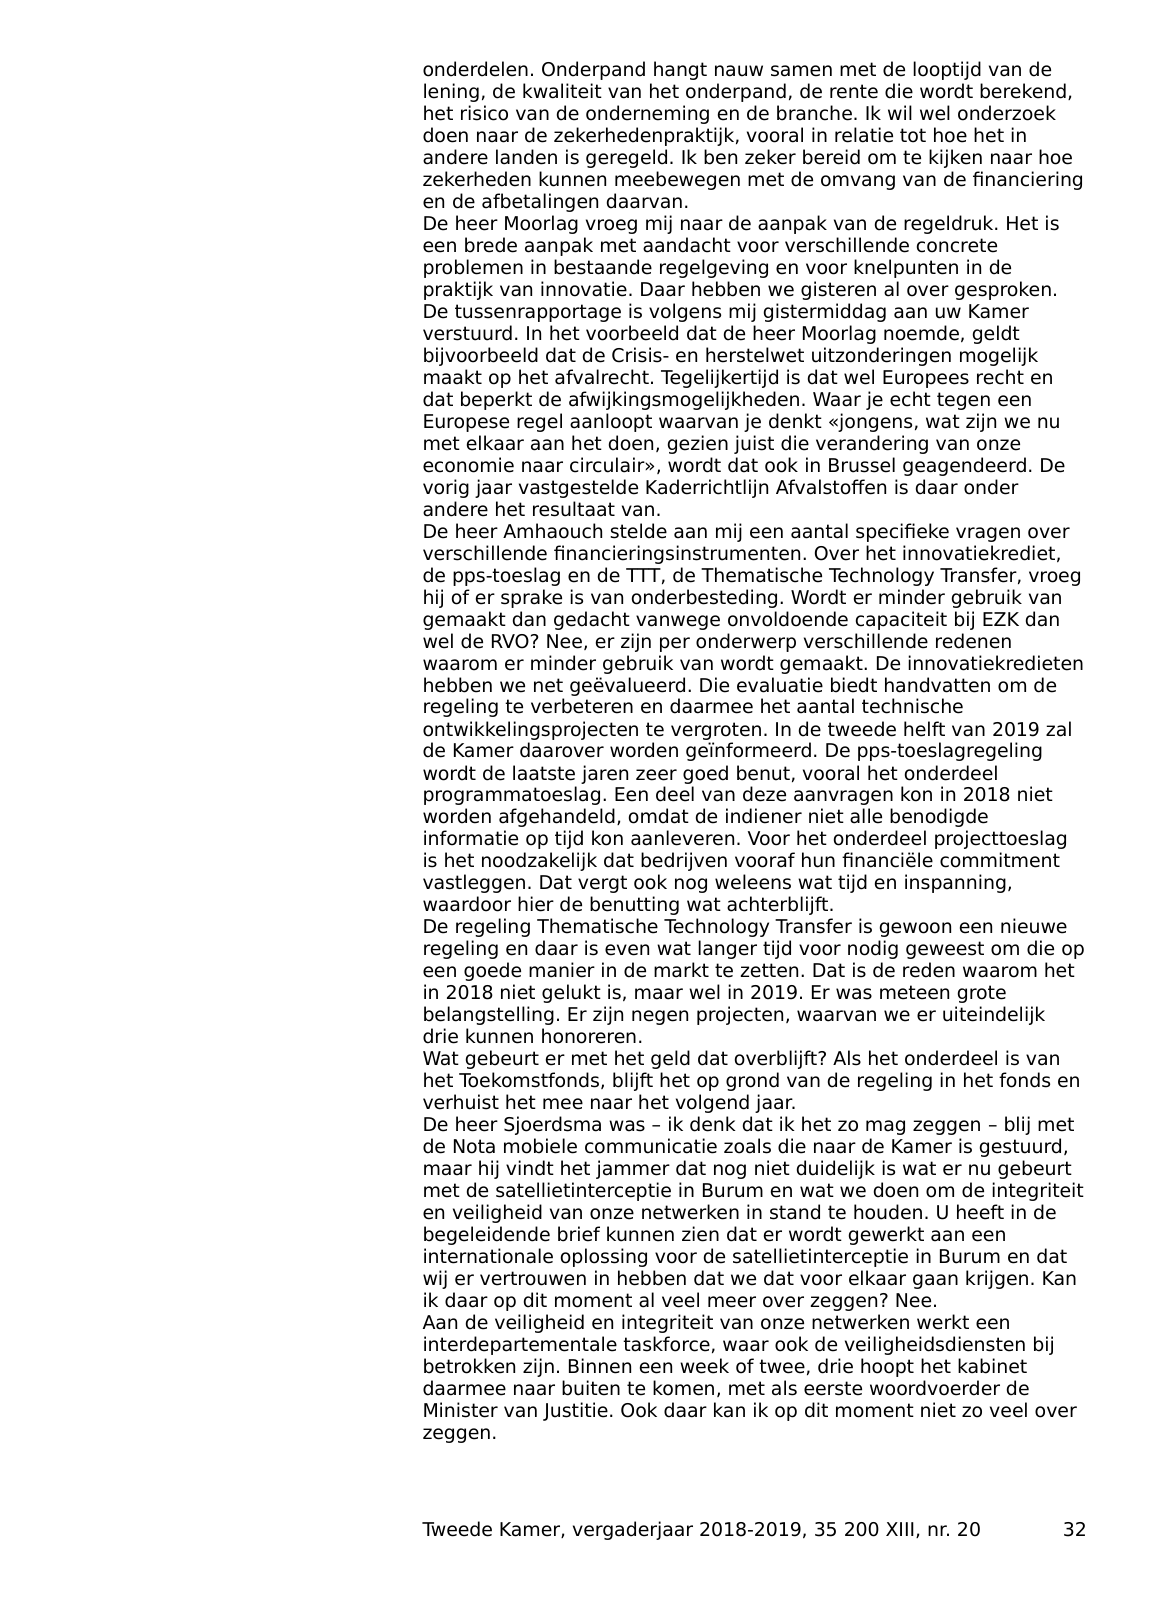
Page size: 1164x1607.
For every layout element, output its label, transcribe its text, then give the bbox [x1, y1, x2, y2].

text De regeling Thematische Technology Transfer is gewoon een nieuwe regeling en daar is even wat langer tijd voor nodig geweest om die op een goede manier in de markt te zetten. Dat is de reden waarom het in 2018 niet gelukt is, maar wel in 2019. Er was meteen grote belangstelling. Er zijn negen projecten, waarvan we er uiteindelijk drie kunnen honoreren. [422, 916, 1087, 1048]
text onderdelen. Onderpand hangt nauw samen met de looptijd van de lening, de kwaliteit van het onderpand, de rente die wordt berekend, het risico van de onderneming en de branche. Ik wil wel onderzoek doen naar de zekerhedenpraktijk, vooral in relatie tot hoe het in andere landen is geregeld. Ik ben zeker bereid om te kijken naar hoe zekerheden kunnen meebewegen met de omvang van de financiering en de afbetalingen daarvan. [422, 59, 1087, 213]
text Aan de veiligheid en integriteit van onze netwerken werkt een interdepartementale taskforce, waar ook de veiligheidsdiensten bij betrokken zijn. Binnen een week of twee, drie hoopt het kabinet daarmee naar buiten te komen, met als eerste woordvoerder de Minister van Justitie. Ook daar kan ik op dit moment niet zo veel over zeggen. [422, 1312, 1087, 1444]
text De heer Amhaouch stelde aan mij een aantal specifieke vragen over verschillende financieringsinstrumenten. Over het innovatiekrediet, de pps-toeslag en de TTT, de Thematische Technology Transfer, vroeg hij of er sprake is van onderbesteding. Wordt er minder gebruik van gemaakt dan gedacht vanwege onvoldoende capaciteit bij EZK dan wel de RVO? Nee, er zijn per onderwerp verschillende redenen waarom er minder gebruik van wordt gemaakt. De innovatiekredieten hebben we net geëvalueerd. Die evaluatie biedt handvatten om de regeling te verbeteren en daarmee het aantal technische ontwikkelingsprojecten te vergroten. In de tweede helft van 2019 zal de Kamer daarover worden geïnformeerd. De pps-toeslagregeling wordt de laatste jaren zeer goed benut, vooral het onderdeel programmatoeslag. Een deel van deze aanvragen kon in 2018 niet worden afgehandeld, omdat de indiener niet alle benodigde informatie op tijd kon aanleveren. Voor het onderdeel projecttoeslag is het noodzakelijk dat bedrijven vooraf hun financiële commitment vastleggen. Dat vergt ook nog weleens wat tijd en inspanning, waardoor hier de benutting wat achterblijft. [422, 521, 1087, 916]
text De heer Sjoerdsma was – ik denk dat ik het zo mag zeggen – blij met de Nota mobiele communicatie zoals die naar de Kamer is gestuurd, maar hij vindt het jammer dat nog niet duidelijk is wat er nu gebeurt met de satellietinterceptie in Burum en wat we doen om de integriteit en veiligheid van onze netwerken in stand te houden. U heeft in de begeleidende brief kunnen zien dat er wordt gewerkt aan een internationale oplossing voor de satellietinterceptie in Burum en dat wij er vertrouwen in hebben dat we dat voor elkaar gaan krijgen. Kan ik daar op dit moment al veel meer over zeggen? Nee. [422, 1114, 1087, 1312]
text De heer Moorlag vroeg mij naar de aanpak van de regeldruk. Het is een brede aanpak met aandacht voor verschillende concrete problemen in bestaande regelgeving en voor knelpunten in de praktijk van innovatie. Daar hebben we gisteren al over gesproken. De tussenrapportage is volgens mij gistermiddag aan uw Kamer verstuurd. In het voorbeeld dat de heer Moorlag noemde, geldt bijvoorbeeld dat de Crisis- en herstelwet uitzonderingen mogelijk maakt op het afvalrecht. Tegelijkertijd is dat wel Europees recht en dat beperkt de afwijkingsmogelijkheden. Waar je echt tegen een Europese regel aanloopt waarvan je denkt «jongens, wat zijn we nu met elkaar aan het doen, gezien juist die verandering van onze economie naar circulair», wordt dat ook in Brussel geagendeerd. De vorig jaar vastgestelde Kaderrichtlijn Afvalstoffen is daar onder andere het resultaat van. [422, 213, 1087, 521]
text Wat gebeurt er met het geld dat overblijft? Als het onderdeel is van het Toekomstfonds, blijft het op grond van de regeling in het fonds en verhuist het mee naar het volgend jaar. [422, 1048, 1087, 1114]
